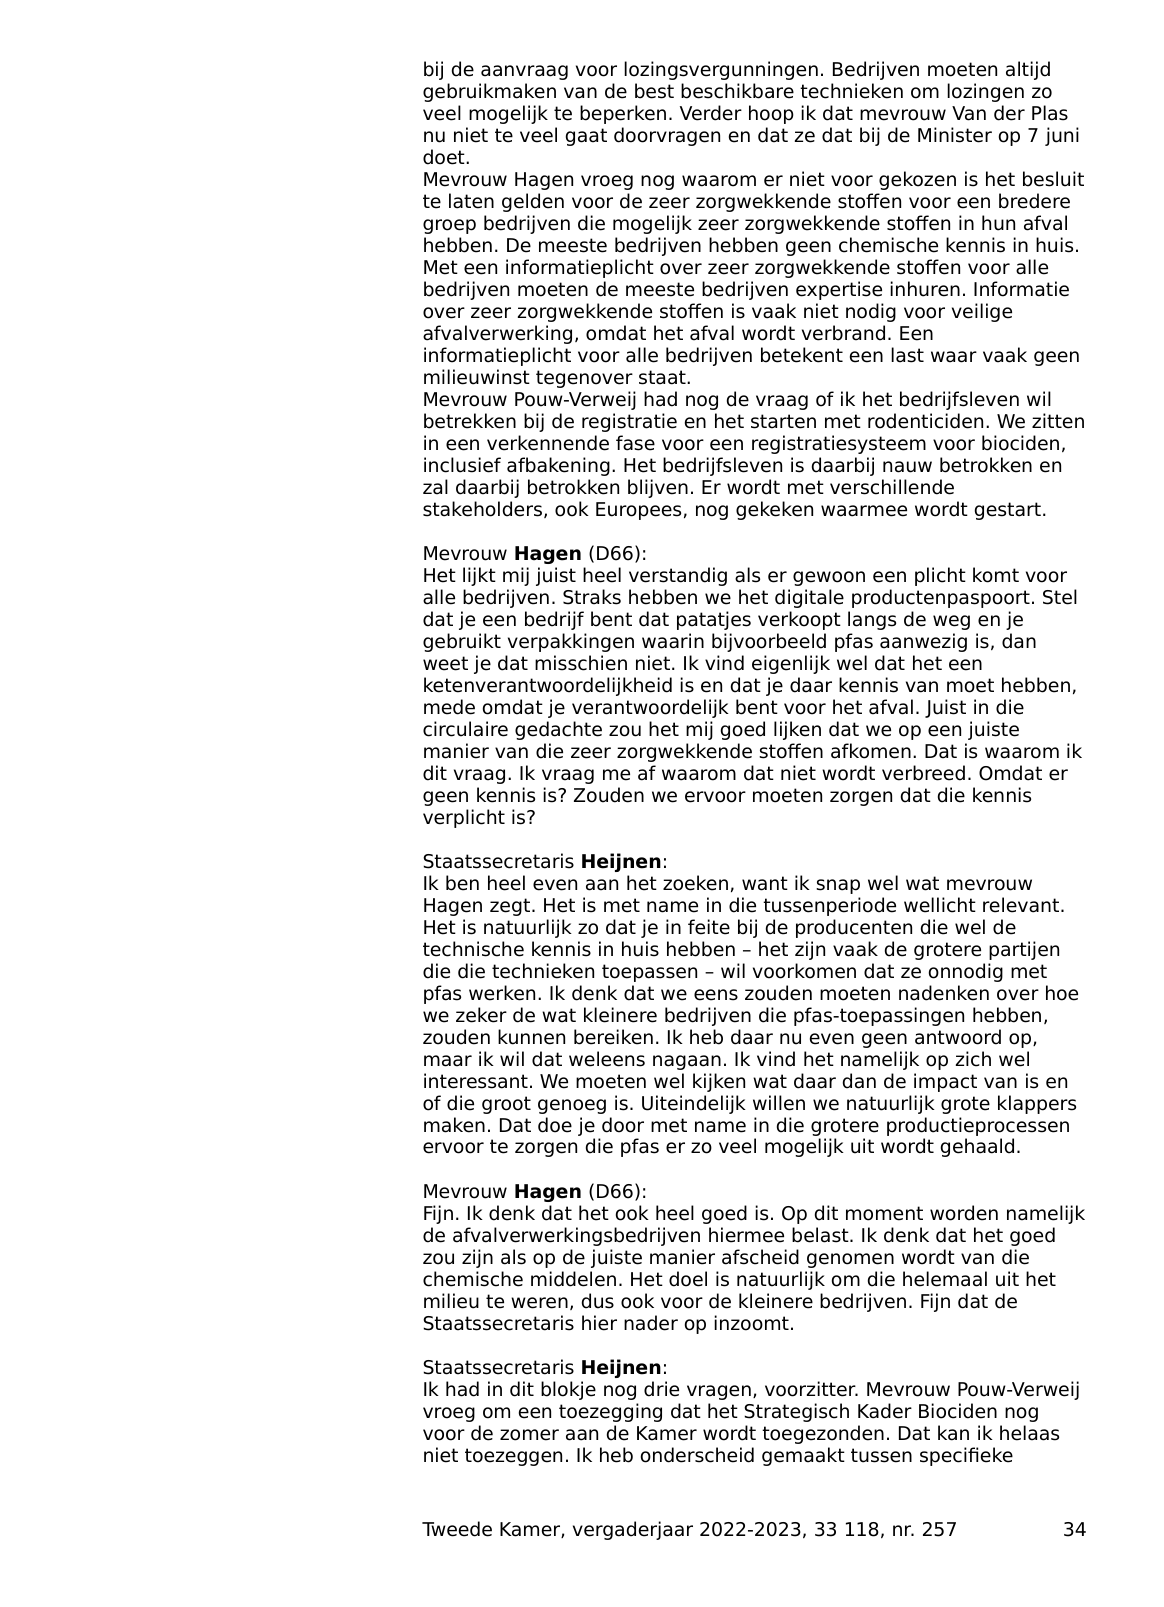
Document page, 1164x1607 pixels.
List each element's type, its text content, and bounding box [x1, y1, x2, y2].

text Mevrouw Pouw-Verweij had nog de vraag of ik het bedrijfsleven wil betrekken bij de registratie en het starten met rodenticiden. We zitten in een verkennende fase voor een registratiesysteem voor biociden, inclusief afbakening. Het bedrijfsleven is daarbij nauw betrokken en zal daarbij betrokken blijven. Er wordt met verschillende stakeholders, ook Europees, nog gekeken waarmee wordt gestart. [422, 389, 1087, 521]
text Het lijkt mij juist heel verstandig als er gewoon een plicht komt voor alle bedrijven. Straks hebben we het digitale productenpaspoort. Stel dat je een bedrijf bent dat patatjes verkoopt langs de weg en je gebruikt verpakkingen waarin bijvoorbeeld pfas aanwezig is, dan weet je dat misschien niet. Ik vind eigenlijk wel dat het een ketenverantwoordelijkheid is en dat je daar kennis van moet hebben, mede omdat je verantwoordelijk bent voor het afval. Juist in die circulaire gedachte zou het mij goed lijken dat we op een juiste manier van die zeer zorgwekkende stoffen afkomen. Dat is waarom ik dit vraag. Ik vraag me af waarom dat niet wordt verbreed. Omdat er geen kennis is? Zouden we ervoor moeten zorgen dat die kennis verplicht is? [422, 565, 1087, 828]
text Ik ben heel even aan het zoeken, want ik snap wel wat mevrouw Hagen zegt. Het is met name in die tussenperiode wellicht relevant. Het is natuurlijk zo dat je in feite bij de producenten die wel de technische kennis in huis hebben – het zijn vaak de grotere partijen die die technieken toepassen – wil voorkomen dat ze onnodig met pfas werken. Ik denk dat we eens zouden moeten nadenken over hoe we zeker de wat kleinere bedrijven die pfas-toepassingen hebben, zouden kunnen bereiken. Ik heb daar nu even geen antwoord op, maar ik wil dat weleens nagaan. Ik vind het namelijk op zich wel interessant. We moeten wel kijken wat daar dan de impact van is en of die groot genoeg is. Uiteindelijk willen we natuurlijk grote klappers maken. Dat doe je door met name in die grotere productieprocessen ervoor te zorgen die pfas er zo veel mogelijk uit wordt gehaald. [422, 873, 1087, 1158]
text Ik had in dit blokje nog drie vragen, voorzitter. Mevrouw Pouw-Verweij vroeg om een toezegging dat het Strategisch Kader Biociden nog voor de zomer aan de Kamer wordt toegezonden. Dat kan ik helaas niet toezeggen. Ik heb onderscheid gemaakt tussen specifieke [422, 1379, 1087, 1467]
text Staatssecretaris Heijnen: [422, 1357, 1087, 1379]
text Mevrouw Hagen (D66): [422, 543, 1087, 565]
text bij de aanvraag voor lozingsvergunningen. Bedrijven moeten altijd gebruikmaken van de best beschikbare technieken om lozingen zo veel mogelijk te beperken. Verder hoop ik dat mevrouw Van der Plas nu niet te veel gaat doorvragen en dat ze dat bij de Minister op 7 juni doet. [422, 59, 1087, 169]
text Staatssecretaris Heijnen: [422, 851, 1087, 873]
text Fijn. Ik denk dat het ook heel goed is. Op dit moment worden namelijk de afvalverwerkingsbedrijven hiermee belast. Ik denk dat het goed zou zijn als op de juiste manier afscheid genomen wordt van die chemische middelen. Het doel is natuurlijk om die helemaal uit het milieu te weren, dus ook voor de kleinere bedrijven. Fijn dat de Staatssecretaris hier nader op inzoomt. [422, 1203, 1087, 1334]
text Mevrouw Hagen vroeg nog waarom er niet voor gekozen is het besluit te laten gelden voor de zeer zorgwekkende stoffen voor een bredere groep bedrijven die mogelijk zeer zorgwekkende stoffen in hun afval hebben. De meeste bedrijven hebben geen chemische kennis in huis. Met een informatieplicht over zeer zorgwekkende stoffen voor alle bedrijven moeten de meeste bedrijven expertise inhuren. Informatie over zeer zorgwekkende stoffen is vaak niet nodig voor veilige afvalverwerking, omdat het afval wordt verbrand. Een informatieplicht voor alle bedrijven betekent een last waar vaak geen milieuwinst tegenover staat. [422, 169, 1087, 389]
text Mevrouw Hagen (D66): [422, 1181, 1087, 1203]
